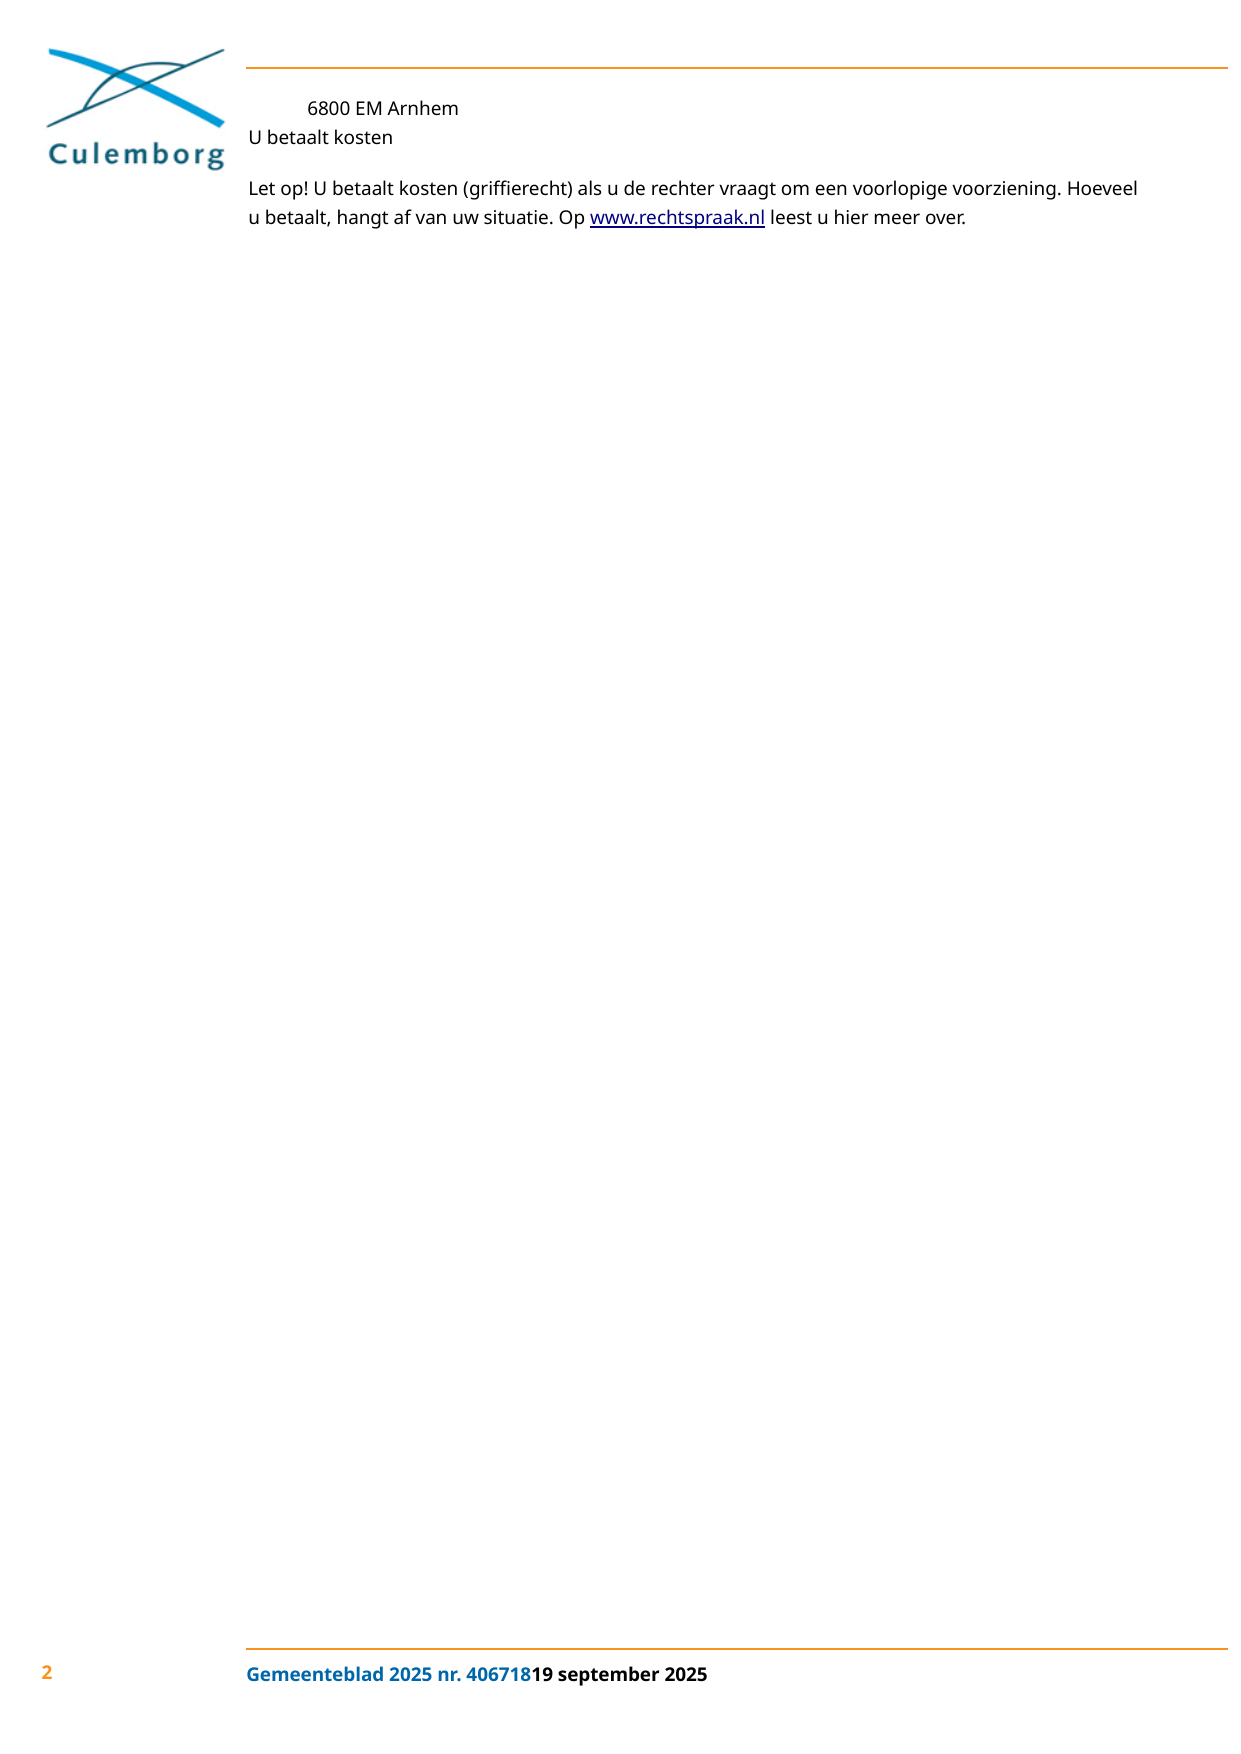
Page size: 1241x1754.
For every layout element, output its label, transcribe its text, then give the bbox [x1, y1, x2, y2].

picture [41, 47, 231, 172]
text U betaalt kosten [248, 124, 1152, 150]
text Let op! U betaalt kosten (griffierecht) als u de rechter vraagt om een voorlopige voorziening. Hoeveel u betaalt, hangt af van uw situatie. Op www.rechtspraak.nl leest u hier meer over. [248, 175, 1152, 230]
list 6800 EM Arnhem [248, 95, 1152, 121]
